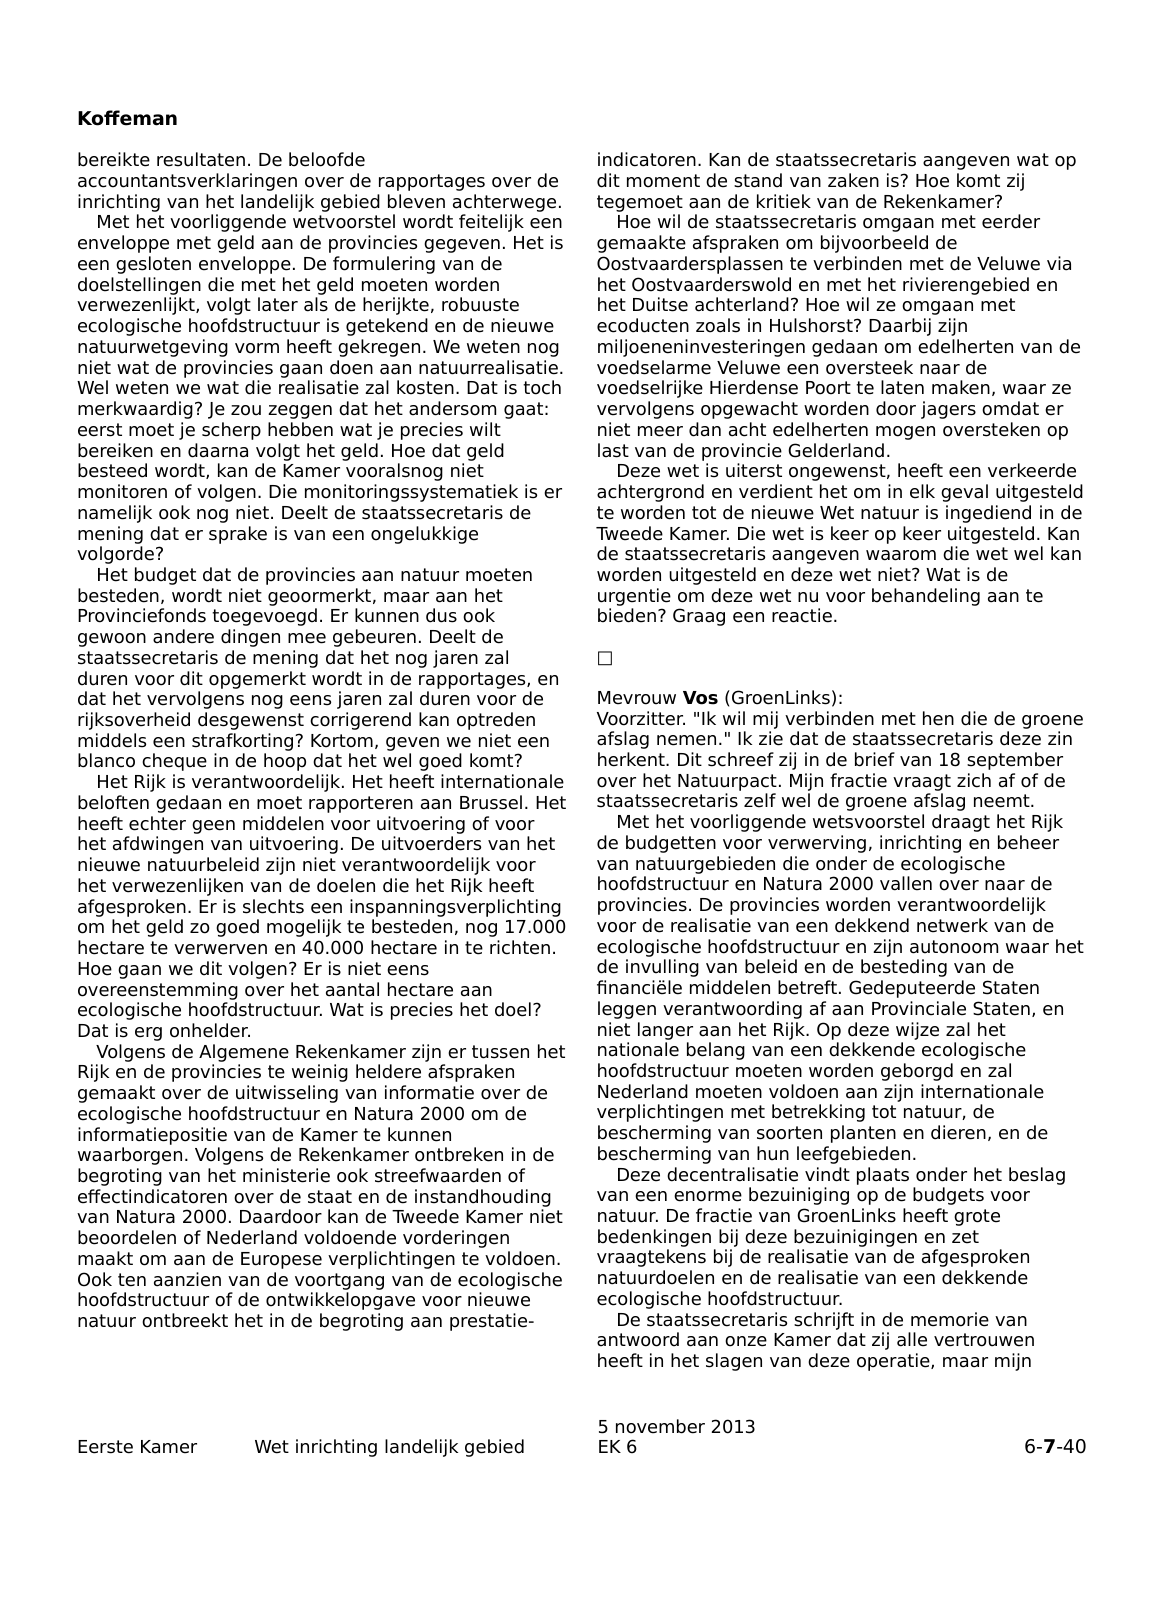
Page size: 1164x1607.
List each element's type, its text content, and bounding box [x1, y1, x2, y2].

text bereikte resultaten. De beloofde accountantsverklaringen over de rapportages over de inrichting van het landelijk gebied bleven achterwege. [77, 150, 567, 212]
text Hoe wil de staatssecretaris omgaan met eerder gemaakte afspraken om bijvoorbeeld de Oostvaardersplassen te verbinden met de Veluwe via het Oostvaarderswold en met het rivierengebied en het Duitse achterland? Hoe wil ze omgaan met ecoducten zoals in Hulshorst? Daarbij zijn miljoeneninvesteringen gedaan om edelherten van de voedselarme Veluwe een oversteek naar de voedselrijke Hierdense Poort te laten maken, waar ze vervolgens opgewacht worden door jagers omdat er niet meer dan acht edelherten mogen oversteken op last van de provincie Gelderland. [596, 212, 1087, 461]
text Het budget dat de provincies aan natuur moeten besteden, wordt niet geoormerkt, maar aan het Provinciefonds toegevoegd. Er kunnen dus ook gewoon andere dingen mee gebeuren. Deelt de staatssecretaris de mening dat het nog jaren zal duren voor dit opgemerkt wordt in de rapportages, en dat het vervolgens nog eens jaren zal duren voor de rijksoverheid desgewenst corrigerend kan optreden middels een strafkorting? Kortom, geven we niet een blanco cheque in de hoop dat het wel goed komt? [77, 565, 567, 772]
text □ [596, 647, 1087, 668]
text Met het voorliggende wetvoorstel wordt feitelijk een enveloppe met geld aan de provincies gegeven. Het is een gesloten enveloppe. De formulering van de doelstellingen die met het geld moeten worden verwezenlijkt, volgt later als de herijkte, robuuste ecologische hoofdstructuur is getekend en de nieuwe natuurwetgeving vorm heeft gekregen. We weten nog niet wat de provincies gaan doen aan natuurrealisatie. Wel weten we wat die realisatie zal kosten. Dat is toch merkwaardig? Je zou zeggen dat het andersom gaat: eerst moet je scherp hebben wat je precies wilt bereiken en daarna volgt het geld. Hoe dat geld besteed wordt, kan de Kamer vooralsnog niet monitoren of volgen. Die monitoringssystematiek is er namelijk ook nog niet. Deelt de staatssecretaris de mening dat er sprake is van een ongelukkige volgorde? [77, 212, 567, 565]
text Met het voorliggende wetsvoorstel draagt het Rijk de budgetten voor verwerving, inrichting en beheer van natuurgebieden die onder de ecologische hoofdstructuur en Natura 2000 vallen over naar de provincies. De provincies worden verantwoordelijk voor de realisatie van een dekkend netwerk van de ecologische hoofdstructuur en zijn autonoom waar het de invulling van beleid en de besteding van de financiële middelen betreft. Gedeputeerde Staten leggen verantwoording af aan Provinciale Staten, en niet langer aan het Rijk. Op deze wijze zal het nationale belang van een dekkende ecologische hoofdstructuur moeten worden geborgd en zal Nederland moeten voldoen aan zijn internationale verplichtingen met betrekking tot natuur, de bescherming van soorten planten en dieren, en de bescherming van hun leefgebieden. [596, 812, 1087, 1164]
text Deze wet is uiterst ongewenst, heeft een verkeerde achtergrond en verdient het om in elk geval uitgesteld te worden tot de nieuwe Wet natuur is ingediend in de Tweede Kamer. Die wet is keer op keer uitgesteld. Kan de staatssecretaris aangeven waarom die wet wel kan worden uitgesteld en deze wet niet? Wat is de urgentie om deze wet nu voor behandeling aan te bieden? Graag een reactie. [596, 461, 1087, 627]
text Mevrouw Vos (GroenLinks): [596, 688, 1087, 708]
text Het Rijk is verantwoordelijk. Het heeft internationale beloften gedaan en moet rapporteren aan Brussel. Het heeft echter geen middelen voor uitvoering of voor het afdwingen van uitvoering. De uitvoerders van het nieuwe natuurbeleid zijn niet verantwoordelijk voor het verwezenlijken van de doelen die het Rijk heeft afgesproken. Er is slechts een inspanningsverplichting om het geld zo goed mogelijk te besteden, nog 17.000 hectare te verwerven en 40.000 hectare in te richten. Hoe gaan we dit volgen? Er is niet eens overeenstemming over het aantal hectare aan ecologische hoofdstructuur. Wat is precies het doel? Dat is erg onhelder. [77, 772, 567, 1042]
text Volgens de Algemene Rekenkamer zijn er tussen het Rijk en de provincies te weinig heldere afspraken gemaakt over de uitwisseling van informatie over de ecologische hoofdstructuur en Natura 2000 om de informatiepositie van de Kamer te kunnen waarborgen. Volgens de Rekenkamer ontbreken in de begroting van het ministerie ook streefwaarden of effectindicatoren over de staat en de instandhouding van Natura 2000. Daardoor kan de Tweede Kamer niet beoordelen of Nederland voldoende vorderingen maakt om aan de Europese verplichtingen te voldoen. Ook ten aanzien van de voortgang van de ecologische hoofdstructuur of de ontwikkelopgave voor nieuwe natuur ontbreekt het in de begroting aan prestatie- [77, 1042, 567, 1332]
text indicatoren. Kan de staatssecretaris aangeven wat op dit moment de stand van zaken is? Hoe komt zij tegemoet aan de kritiek van de Rekenkamer? [596, 150, 1087, 212]
text Deze decentralisatie vindt plaats onder het beslag van een enorme bezuiniging op de budgets voor natuur. De fractie van GroenLinks heeft grote bedenkingen bij deze bezuinigingen en zet vraagtekens bij de realisatie van de afgesproken natuurdoelen en de realisatie van een dekkende ecologische hoofdstructuur. [596, 1164, 1087, 1309]
text De staatssecretaris schrijft in de memorie van antwoord aan onze Kamer dat zij alle vertrouwen heeft in het slagen van deze operatie, maar mijn [596, 1309, 1087, 1372]
text Voorzitter. "Ik wil mij verbinden met hen die de groene afslag nemen." Ik zie dat de staatssecretaris deze zin herkent. Dit schreef zij in de brief van 18 september over het Natuurpact. Mijn fractie vraagt zich af of de staatssecretaris zelf wel de groene afslag neemt. [596, 708, 1087, 812]
